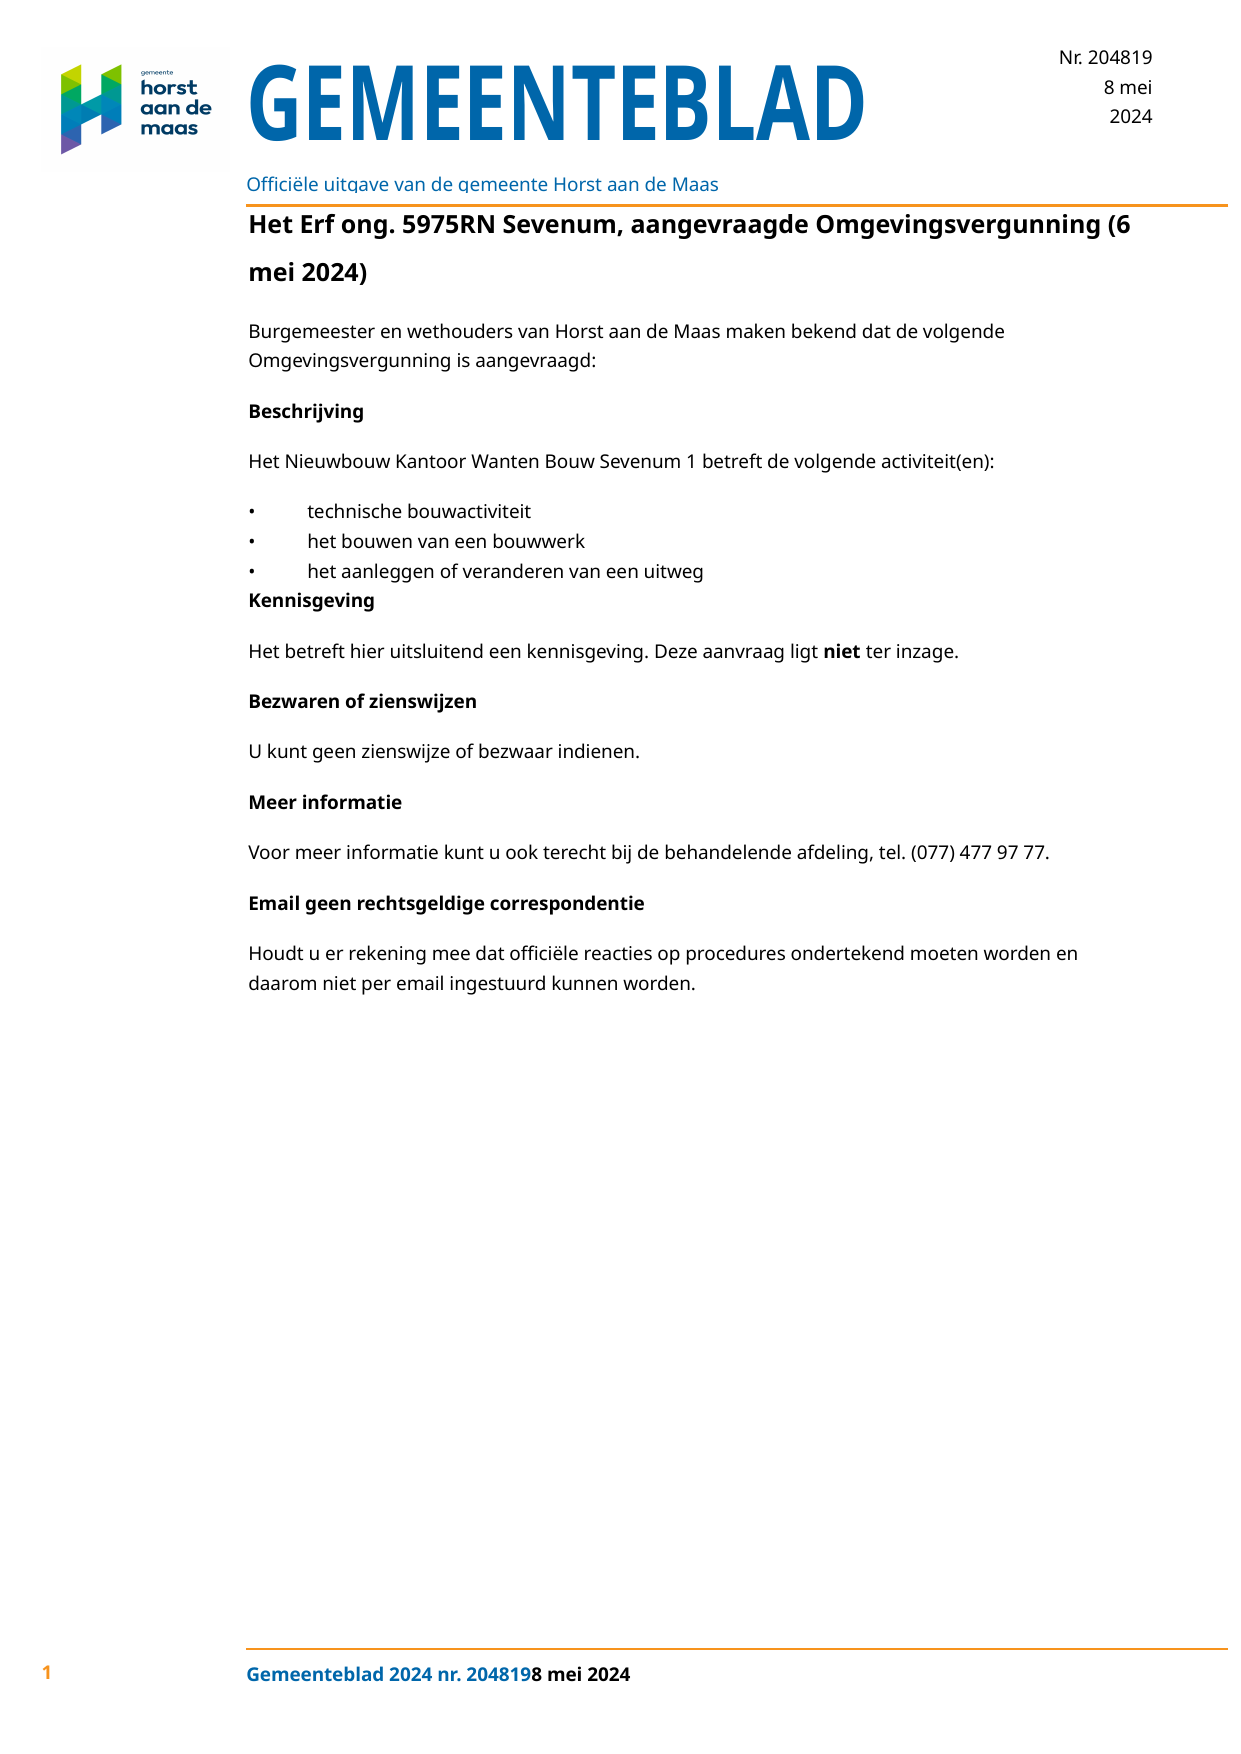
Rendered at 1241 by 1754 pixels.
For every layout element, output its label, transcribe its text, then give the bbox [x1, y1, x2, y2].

text Voor meer informatie kunt u ook terecht bij de behandelende afdeling, tel. (077) 477 97 77. [248, 839, 1152, 865]
text Beschrijving [248, 398, 1152, 424]
picture [41, 47, 231, 172]
text Houdt u er rekening mee dat officiële reacties op procedures ondertekend moeten worden en daarom niet per email ingestuurd kunnen worden. [248, 940, 1152, 996]
list het bouwen van een bouwwerk [248, 528, 1152, 554]
text Het Erf ong. 5975RN Sevenum, aangevraagde Omgevingsvergunning (6 mei 2024) [248, 207, 1152, 288]
list technische bouwactiviteit [248, 499, 1152, 524]
text Bezwaren of zienswijzen [248, 688, 1152, 714]
text U kunt geen zienswijze of bezwaar indienen. [248, 739, 1152, 764]
text Email geen rechtsgeldige correspondentie [248, 890, 1152, 916]
text Meer informatie [248, 789, 1152, 815]
list het aanleggen of veranderen van een uitweg [248, 558, 1152, 584]
text Kennisgeving [248, 587, 1152, 613]
text Burgemeester en wethouders van Horst aan de Maas maken bekend dat de volgende Omgevingsvergunning is aangevraagd: [248, 318, 1152, 373]
text Het Nieuwbouw Kantoor Wanten Bouw Sevenum 1 betreft de volgende activiteit(en): [248, 448, 1152, 474]
text Het betreft hier uitsluitend een kennisgeving. Deze aanvraag ligt niet ter inzage. [248, 638, 1152, 664]
